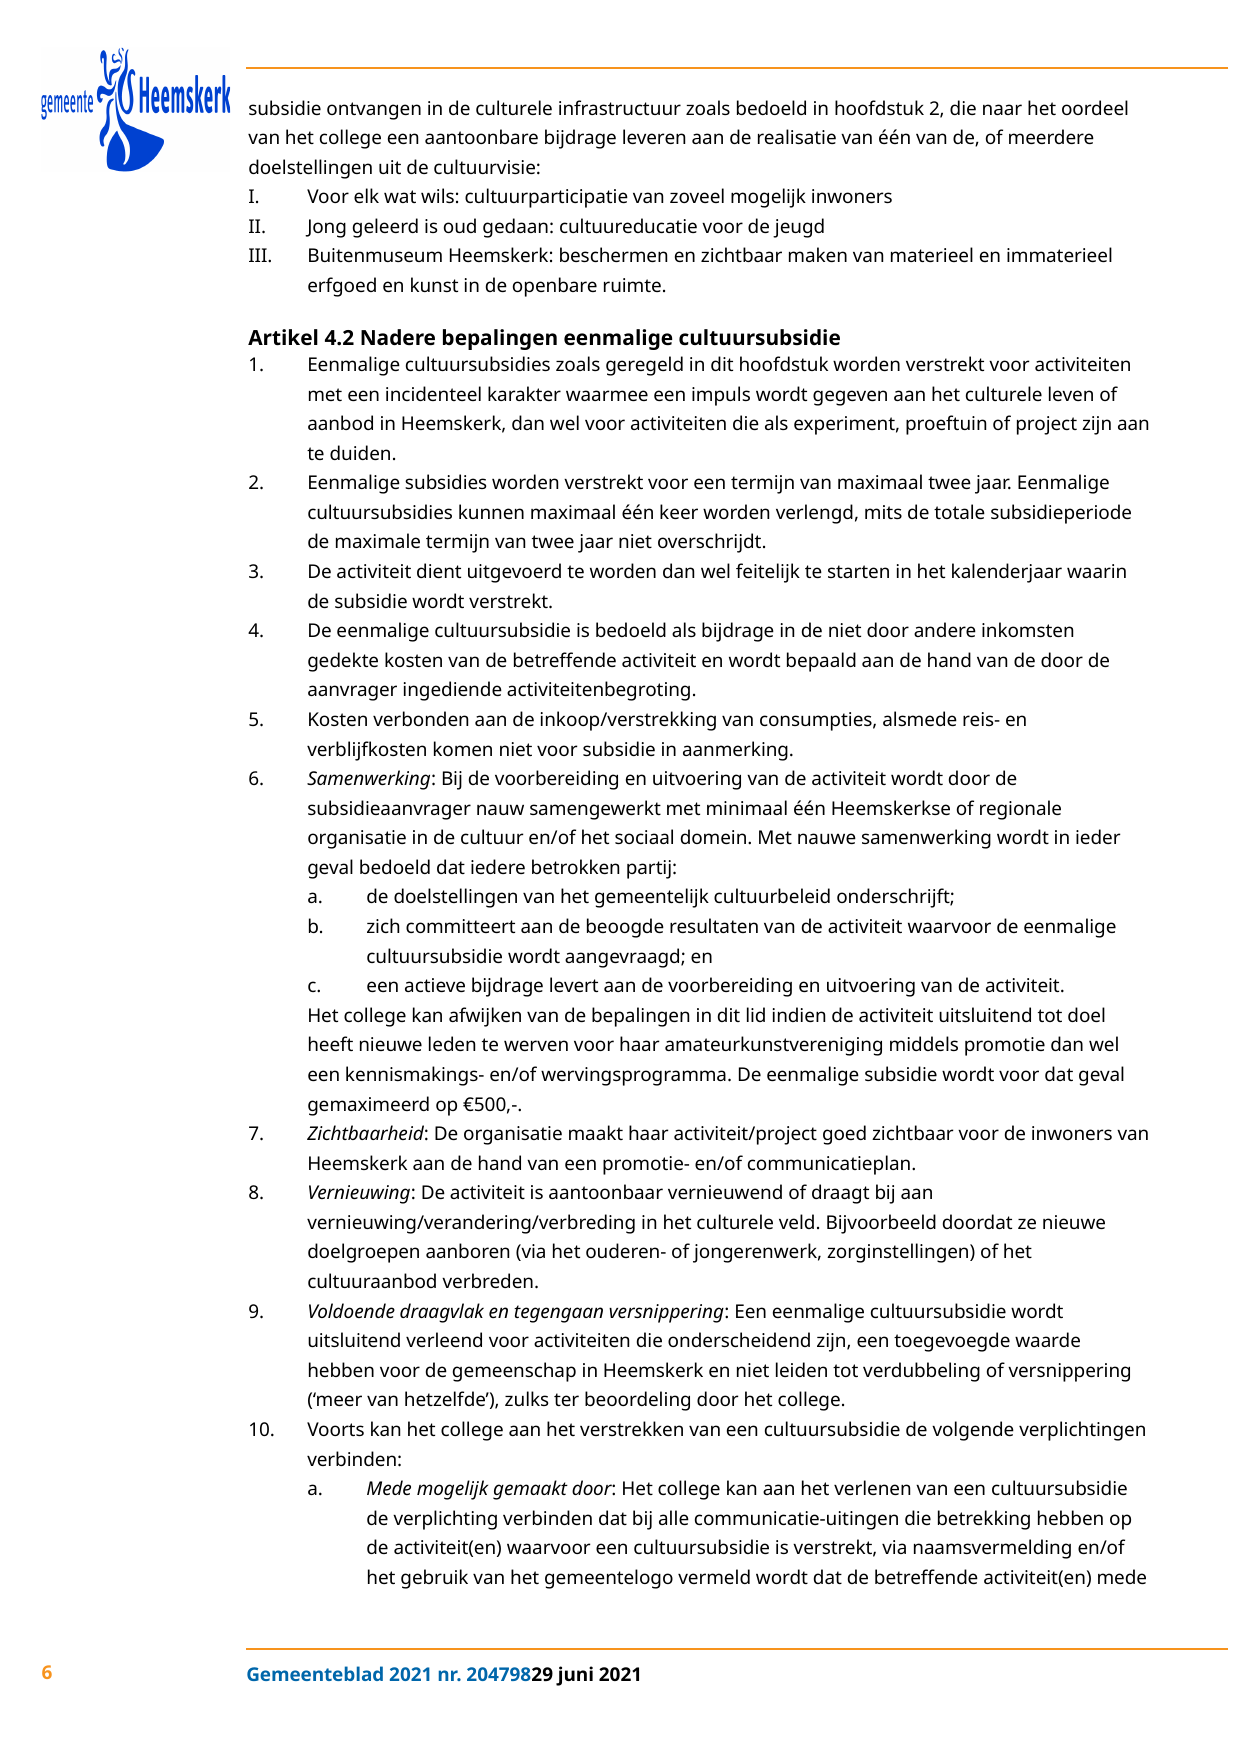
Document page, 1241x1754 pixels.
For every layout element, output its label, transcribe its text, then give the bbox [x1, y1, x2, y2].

list Voldoende draagvlak en tegengaan versnippering: Een eenmalige cultuursubsidie wordt uitsluitend verleend voor activiteiten die onderscheidend zijn, een toegevoegde waarde hebben voor de gemeenschap in Heemskerk en niet leiden tot verdubbeling of versnippering (‘meer van hetzelfde’), zulks ter beoordeling door het college. [248, 1298, 1152, 1412]
list Het college kan afwijken van de bepalingen in dit lid indien de activiteit uitsluitend tot doel heeft nieuwe leden te werven voor haar amateurkunstvereniging middels promotie dan wel een kennismakings- en/of wervingsprogramma. De eenmalige subsidie wordt voor dat geval gemaximeerd op €500,-. [248, 1002, 1152, 1116]
list Voorts kan het college aan het verstrekken van een cultuursubsidie de volgende verplichtingen verbinden: [248, 1416, 1152, 1471]
list Kosten verbonden aan de inkoop/verstrekking van consumpties, alsmede reis- en verblijfkosten komen niet voor subsidie in aanmerking. [248, 706, 1152, 761]
list Vernieuwing: De activiteit is aantoonbaar vernieuwend of draagt bij aan vernieuwing/verandering/verbreding in het culturele veld. Bijvoorbeeld doordat ze nieuwe doelgroepen aanboren (via het ouderen- of jongerenwerk, zorginstellingen) of het cultuuraanbod verbreden. [248, 1179, 1152, 1294]
list zich committeert aan de beoogde resultaten van de activiteit waarvoor de eenmalige cultuursubsidie wordt aangevraagd; en [307, 913, 1152, 968]
picture [41, 47, 231, 172]
list Jong geleerd is oud gedaan: cultuureducatie voor de jeugd [248, 213, 1152, 239]
list de doelstellingen van het gemeentelijk cultuurbeleid onderschrijft; [307, 884, 1152, 909]
list Buitenmuseum Heemskerk: beschermen en zichtbaar maken van materieel en immaterieel erfgoed en kunst in de openbare ruimte. [248, 243, 1152, 298]
text Artikel 4.2 Nadere bepalingen eenmalige cultuursubsidie [248, 323, 1152, 351]
list Eenmalige cultuursubsidies zoals geregeld in dit hoofdstuk worden verstrekt voor activiteiten met een incidenteel karakter waarmee een impuls wordt gegeven aan het culturele leven of aanbod in Heemskerk, dan wel voor activiteiten die als experiment, proeftuin of project zijn aan te duiden. [248, 351, 1152, 466]
list De eenmalige cultuursubsidie is bedoeld als bijdrage in de niet door andere inkomsten gedekte kosten van de betreffende activiteit en wordt bepaald aan de hand van de door de aanvrager ingediende activiteitenbegroting. [248, 617, 1152, 702]
list De activiteit dient uitgevoerd te worden dan wel feitelijk te starten in het kalenderjaar waarin de subsidie wordt verstrekt. [248, 558, 1152, 613]
text subsidie ontvangen in de culturele infrastructuur zoals bedoeld in hoofdstuk 2, die naar het oordeel van het college een aantoonbare bijdrage leveren aan de realisatie van één van de, of meerdere doelstellingen uit de cultuurvisie: [248, 95, 1152, 180]
list Mede mogelijk gemaakt door: Het college kan aan het verlenen van een cultuursubsidie de verplichting verbinden dat bij alle communicatie-uitingen die betrekking hebben op de activiteit(en) waarvoor een cultuursubsidie is verstrekt, via naamsvermelding en/of het gebruik van het gemeentelogo vermeld wordt dat de betreffende activiteit(en) mede [307, 1475, 1152, 1590]
list Eenmalige subsidies worden verstrekt voor een termijn van maximaal twee jaar. Eenmalige cultuursubsidies kunnen maximaal één keer worden verlengd, mits de totale subsidieperiode de maximale termijn van twee jaar niet overschrijdt. [248, 469, 1152, 554]
list een actieve bijdrage levert aan de voorbereiding en uitvoering van de activiteit. [307, 972, 1152, 998]
list Samenwerking: Bij de voorbereiding en uitvoering van de activiteit wordt door de subsidieaanvrager nauw samengewerkt met minimaal één Heemskerkse of regionale organisatie in de cultuur en/of het sociaal domein. Met nauwe samenwerking wordt in ieder geval bedoeld dat iedere betrokken partij: [248, 765, 1152, 880]
list Voor elk wat wils: cultuurparticipatie van zoveel mogelijk inwoners [248, 183, 1152, 209]
list Zichtbaarheid: De organisatie maakt haar activiteit/project goed zichtbaar voor de inwoners van Heemskerk aan de hand van een promotie- en/of communicatieplan. [248, 1120, 1152, 1176]
